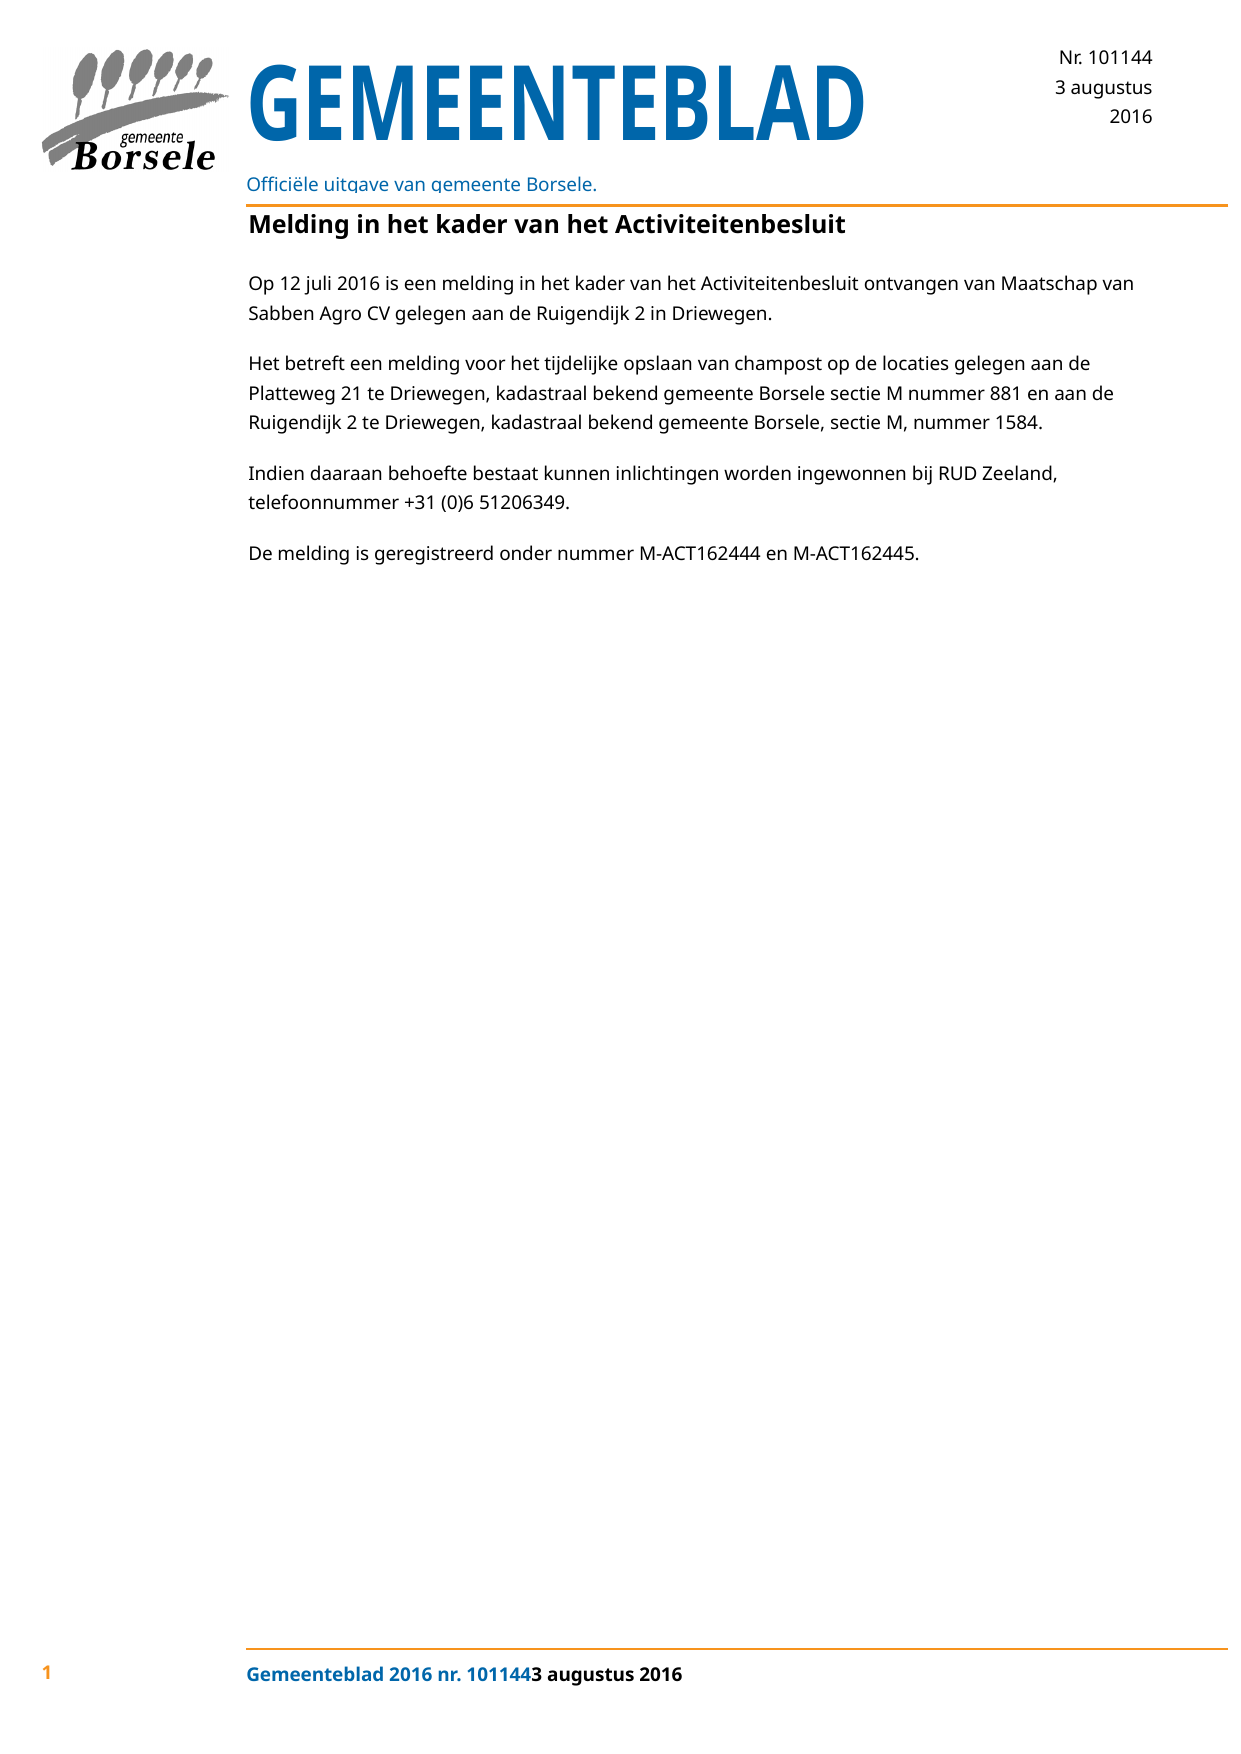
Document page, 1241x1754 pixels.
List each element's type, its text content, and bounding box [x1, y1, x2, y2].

text Melding in het kader van het Activiteitenbesluit [248, 207, 1152, 241]
text Het betreft een melding voor het tijdelijke opslaan van champost op de locaties gelegen aan de Platteweg 21 te Driewegen, kadastraal bekend gemeente Borsele sectie M nummer 881 en aan de Ruigendijk 2 te Driewegen, kadastraal bekend gemeente Borsele, sectie M, nummer 1584. [248, 350, 1152, 435]
text De melding is geregistreerd onder nummer M-ACT162444 en M-ACT162445. [248, 540, 1152, 566]
picture [41, 47, 231, 172]
text Op 12 juli 2016 is een melding in het kader van het Activiteitenbesluit ontvangen van Maatschap van Sabben Agro CV gelegen aan de Ruigendijk 2 in Driewegen. [248, 270, 1152, 326]
text Indien daaraan behoefte bestaat kunnen inlichtingen worden ingewonnen bij RUD Zeeland, telefoonnummer +31 (0)6 51206349. [248, 460, 1152, 515]
